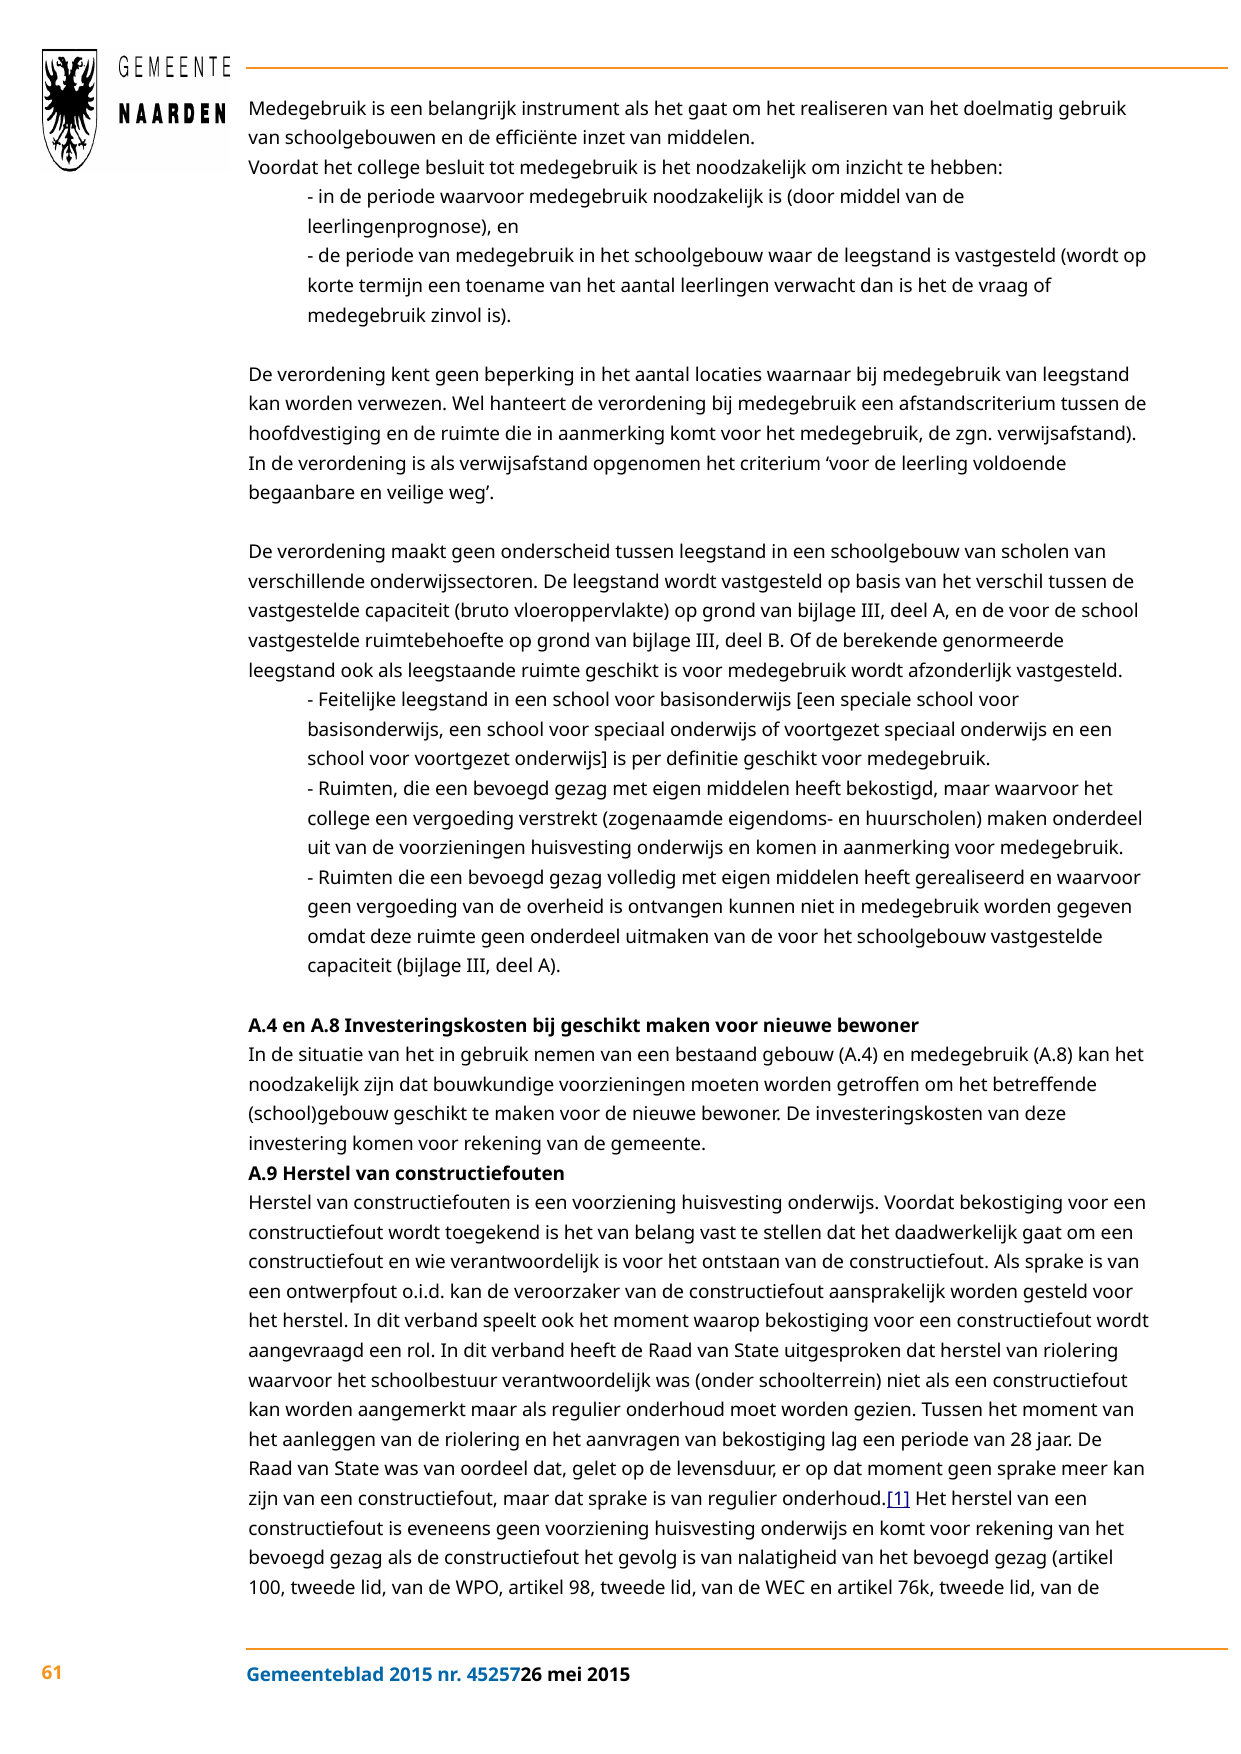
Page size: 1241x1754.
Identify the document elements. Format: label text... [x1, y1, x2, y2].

text A.9 Herstel van constructiefouten [248, 1160, 1152, 1186]
text De verordening kent geen beperking in het aantal locaties waarnaar bij medegebruik van leegstand kan worden verwezen. Wel hanteert de verordening bij medegebruik een afstandscriterium tussen de hoofdvestiging en de ruimte die in aanmerking komt voor het medegebruik, de zgn. verwijsafstand). In de verordening is als verwijsafstand opgenomen het criterium ‘voor de leerling voldoende begaanbare en veilige weg’. [248, 361, 1152, 505]
text De verordening maakt geen onderscheid tussen leegstand in een schoolgebouw van scholen van verschillende onderwijssectoren. De leegstand wordt vastgesteld op basis van het verschil tussen de vastgestelde capaciteit (bruto vloeroppervlakte) op grond van bijlage III, deel A, en de voor de school vastgestelde ruimtebehoefte op grond van bijlage III, deel B. Of de berekende genormeerde leegstand ook als leegstaande ruimte geschikt is voor medegebruik wordt afzonderlijk vastgesteld. [248, 538, 1152, 683]
text Medegebruik is een belangrijk instrument als het gaat om het realiseren van het doelmatig gebruik van schoolgebouwen en de efficiënte inzet van middelen. [248, 95, 1152, 150]
list - de periode van medegebruik in het schoolgebouw waar de leegstand is vastgesteld (wordt op korte termijn een toename van het aantal leerlingen verwacht dan is het de vraag of medegebruik zinvol is). [248, 243, 1152, 328]
text A.4 en A.8 Investeringskosten bij geschikt maken voor nieuwe bewoner [248, 1012, 1152, 1038]
list - Ruimten, die een bevoegd gezag met eigen middelen heeft bekostigd, maar waarvoor het college een vergoeding verstrekt (zogenaamde eigendoms- en huurscholen) maken onderdeel uit van de voorzieningen huisvesting onderwijs en komen in aanmerking voor medegebruik. [248, 775, 1152, 860]
text Voordat het college besluit tot medegebruik is het noodzakelijk om inzicht te hebben: [248, 154, 1152, 180]
list - Feitelijke leegstand in een school voor basisonderwijs [een speciale school voor basisonderwijs, een school voor speciaal onderwijs of voortgezet speciaal onderwijs en een school voor voortgezet onderwijs] is per definitie geschikt voor medegebruik. [248, 686, 1152, 771]
text Herstel van constructiefouten is een voorziening huisvesting onderwijs. Voordat bekostiging voor een constructiefout wordt toegekend is het van belang vast te stellen dat het daadwerkelijk gaat om een constructiefout en wie verantwoordelijk is voor het ontstaan van de constructiefout. Als sprake is van een ontwerpfout o.i.d. kan de veroorzaker van de constructiefout aansprakelijk worden gesteld voor het herstel. In dit verband speelt ook het moment waarop bekostiging voor een constructiefout wordt aangevraagd een rol. In dit verband heeft de Raad van State uitgesproken dat herstel van riolering waarvoor het schoolbestuur verantwoordelijk was (onder schoolterrein) niet als een constructiefout kan worden aangemerkt maar als regulier onderhoud moet worden gezien. Tussen het moment van het aanleggen van de riolering en het aanvragen van bekostiging lag een periode van 28 jaar. De Raad van State was van oordeel dat, gelet op de levensduur, er op dat moment geen sprake meer kan zijn van een constructiefout, maar dat sprake is van regulier onderhoud.[1] Het herstel van een constructiefout is eveneens geen voorziening huisvesting onderwijs en komt voor rekening van het bevoegd gezag als de constructiefout het gevolg is van nalatigheid van het bevoegd gezag (artikel 100, tweede lid, van de WPO, artikel 98, tweede lid, van de WEC en artikel 76k, tweede lid, van de [248, 1189, 1152, 1600]
text In de situatie van het in gebruik nemen van een bestaand gebouw (A.4) en medegebruik (A.8) kan het noodzakelijk zijn dat bouwkundige voorzieningen moeten worden getroffen om het betreffende (school)gebouw geschikt te maken voor de nieuwe bewoner. De investeringskosten van deze investering komen voor rekening van de gemeente. [248, 1041, 1152, 1156]
list - in de periode waarvoor medegebruik noodzakelijk is (door middel van de leerlingenprognose), en [248, 183, 1152, 239]
picture [41, 47, 231, 172]
list - Ruimten die een bevoegd gezag volledig met eigen middelen heeft gerealiseerd en waarvoor geen vergoeding van de overheid is ontvangen kunnen niet in medegebruik worden gegeven omdat deze ruimte geen onderdeel uitmaken van de voor het schoolgebouw vastgestelde capaciteit (bijlage III, deel A). [248, 864, 1152, 978]
